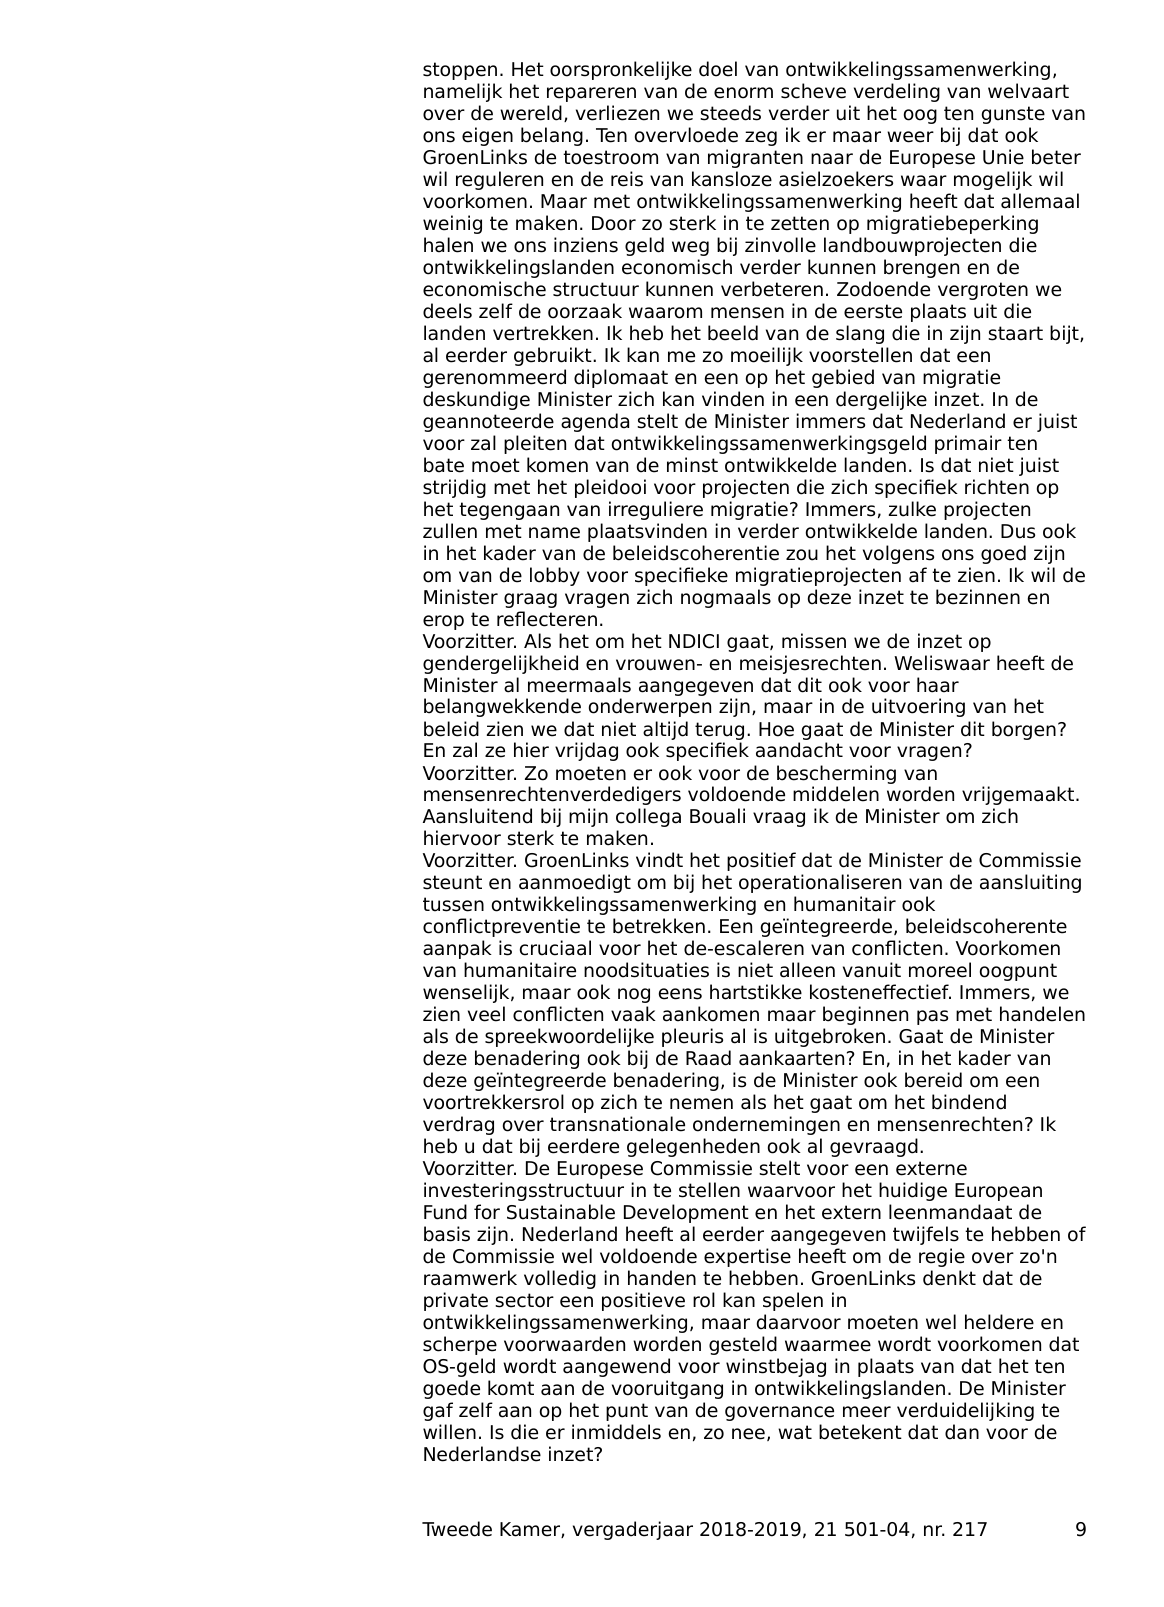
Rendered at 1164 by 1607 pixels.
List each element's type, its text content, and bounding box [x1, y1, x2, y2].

text Voorzitter. Zo moeten er ook voor de bescherming van mensenrechtenverdedigers voldoende middelen worden vrijgemaakt. Aansluitend bij mijn collega Bouali vraag ik de Minister om zich hiervoor sterk te maken. [422, 762, 1087, 850]
text Voorzitter. GroenLinks vindt het positief dat de Minister de Commissie steunt en aanmoedigt om bij het operationaliseren van de aansluiting tussen ontwikkelingssamenwerking en humanitair ook conflictpreventie te betrekken. Een geïntegreerde, beleidscoherente aanpak is cruciaal voor het de-escaleren van conflicten. Voorkomen van humanitaire noodsituaties is niet alleen vanuit moreel oogpunt wenselijk, maar ook nog eens hartstikke kosteneffectief. Immers, we zien veel conflicten vaak aankomen maar beginnen pas met handelen als de spreekwoordelijke pleuris al is uitgebroken. Gaat de Minister deze benadering ook bij de Raad aankaarten? En, in het kader van deze geïntegreerde benadering, is de Minister ook bereid om een voortrekkersrol op zich te nemen als het gaat om het bindend verdrag over transnationale ondernemingen en mensenrechten? Ik heb u dat bij eerdere gelegenheden ook al gevraagd. [422, 850, 1087, 1158]
text stoppen. Het oorspronkelijke doel van ontwikkelingssamenwerking, namelijk het repareren van de enorm scheve verdeling van welvaart over de wereld, verliezen we steeds verder uit het oog ten gunste van ons eigen belang. Ten overvloede zeg ik er maar weer bij dat ook GroenLinks de toestroom van migranten naar de Europese Unie beter wil reguleren en de reis van kansloze asielzoekers waar mogelijk wil voorkomen. Maar met ontwikkelingssamenwerking heeft dat allemaal weinig te maken. Door zo sterk in te zetten op migratiebeperking halen we ons inziens geld weg bij zinvolle landbouwprojecten die ontwikkelingslanden economisch verder kunnen brengen en de economische structuur kunnen verbeteren. Zodoende vergroten we deels zelf de oorzaak waarom mensen in de eerste plaats uit die landen vertrekken. Ik heb het beeld van de slang die in zijn staart bijt, al eerder gebruikt. Ik kan me zo moeilijk voorstellen dat een gerenommeerd diplomaat en een op het gebied van migratie deskundige Minister zich kan vinden in een dergelijke inzet. In de geannoteerde agenda stelt de Minister immers dat Nederland er juist voor zal pleiten dat ontwikkelingssamenwerkingsgeld primair ten bate moet komen van de minst ontwikkelde landen. Is dat niet juist strijdig met het pleidooi voor projecten die zich specifiek richten op het tegengaan van irreguliere migratie? Immers, zulke projecten zullen met name plaatsvinden in verder ontwikkelde landen. Dus ook in het kader van de beleidscoherentie zou het volgens ons goed zijn om van de lobby voor specifieke migratieprojecten af te zien. Ik wil de Minister graag vragen zich nogmaals op deze inzet te bezinnen en erop te reflecteren. [422, 59, 1087, 631]
text Voorzitter. Als het om het NDICI gaat, missen we de inzet op gendergelijkheid en vrouwen- en meisjesrechten. Weliswaar heeft de Minister al meermaals aangegeven dat dit ook voor haar belangwekkende onderwerpen zijn, maar in de uitvoering van het beleid zien we dat niet altijd terug. Hoe gaat de Minister dit borgen? En zal ze hier vrijdag ook specifiek aandacht voor vragen? [422, 631, 1087, 762]
text Voorzitter. De Europese Commissie stelt voor een externe investeringsstructuur in te stellen waarvoor het huidige European Fund for Sustainable Development en het extern leenmandaat de basis zijn. Nederland heeft al eerder aangegeven twijfels te hebben of de Commissie wel voldoende expertise heeft om de regie over zo'n raamwerk volledig in handen te hebben. GroenLinks denkt dat de private sector een positieve rol kan spelen in ontwikkelingssamenwerking, maar daarvoor moeten wel heldere en scherpe voorwaarden worden gesteld waarmee wordt voorkomen dat OS-geld wordt aangewend voor winstbejag in plaats van dat het ten goede komt aan de vooruitgang in ontwikkelingslanden. De Minister gaf zelf aan op het punt van de governance meer verduidelijking te willen. Is die er inmiddels en, zo nee, wat betekent dat dan voor de Nederlandse inzet? [422, 1158, 1087, 1466]
